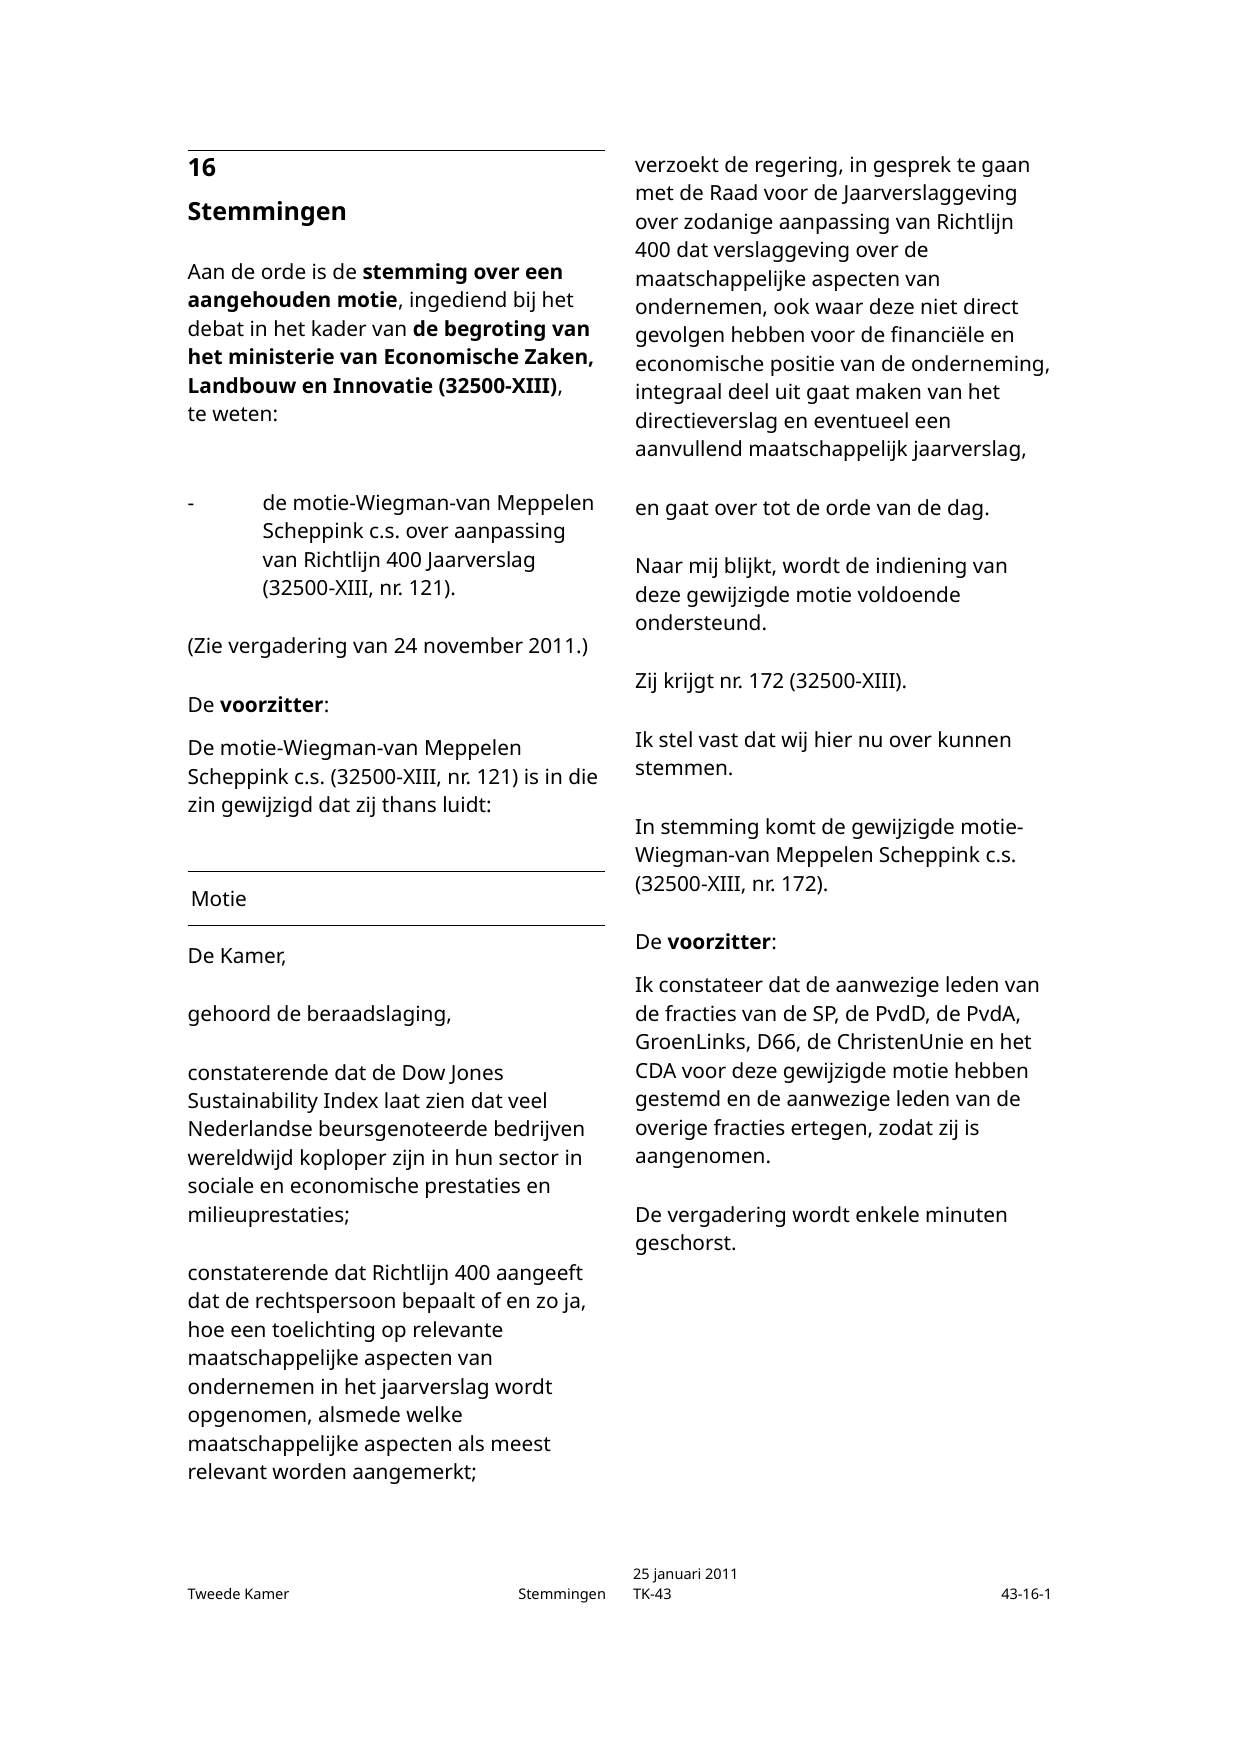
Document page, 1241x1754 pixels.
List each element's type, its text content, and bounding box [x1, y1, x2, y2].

text Ik constateer dat de aanwezige leden van de fracties van de SP, de PvdD, de PvdA, GroenLinks, D66, de ChristenUnie en het CDA voor deze gewijzigde motie hebben gestemd en de aanwezige leden van de overige fracties ertegen, zodat zij is aangenomen. [635, 971, 1053, 1170]
list de motie-Wiegman-van Meppelen Scheppink c.s. over aanpassing van Richtlijn 400 Jaarverslag (32500-XIII, nr. 121). [187, 488, 605, 602]
text In stemming komt de gewijzigde motie-Wiegman-van Meppelen Scheppink c.s. (32500-XIII, nr. 172). [635, 812, 1053, 897]
text De vergadering wordt enkele minuten geschorst. [635, 1200, 1053, 1257]
text Ik stel vast dat wij hier nu over kunnen stemmen. [635, 725, 1053, 782]
text en gaat over tot de orde van de dag. [635, 493, 1053, 521]
text Naar mij blijkt, wordt de indiening van deze gewijzigde motie voldoende ondersteund. [635, 551, 1053, 637]
text verzoekt de regering, in gesprek te gaan met de Raad voor de Jaarverslaggeving over zodanige aanpassing van Richtlijn 400 dat verslaggeving over de maatschappelijke aspecten van ondernemen, ook waar deze niet direct gevolgen hebben voor de financiële en economische positie van de onderneming, integraal deel uit gaat maken van het directieverslag en eventueel een aanvullend maatschappelijk jaarverslag, [635, 150, 1053, 463]
text constaterende dat Richtlijn 400 aangeeft dat de rechtspersoon bepaalt of en zo ja, hoe een toelichting op relevante maatschappelijke aspecten van ondernemen in het jaarverslag wordt opgenomen, alsmede welke maatschappelijke aspecten als meest relevant worden aangemerkt; [187, 1258, 605, 1486]
text De motie-Wiegman-van Meppelen Scheppink c.s. (32500-XIII, nr. 121) is in die zin gewijzigd dat zij thans luidt: [187, 733, 605, 819]
text De voorzitter: [635, 927, 1053, 956]
text constaterende dat de Dow Jones Sustainability Index laat zien dat veel Nederlandse beursgenoteerde bedrijven wereldwijd koploper zijn in hun sector in sociale en economische prestaties en milieuprestaties; [187, 1058, 605, 1228]
text gehoord de beraadslaging, [187, 999, 605, 1028]
subtitle Motie [187, 872, 605, 926]
text Aan de orde is de stemming over een aangehouden motie, ingediend bij het debat in het kader van de begroting van het ministerie van Economische Zaken, Landbouw en Innovatie (32500-XIII), [187, 257, 605, 399]
text De voorzitter: [187, 690, 605, 718]
text 16 [187, 151, 605, 184]
text Stemmingen [187, 193, 605, 227]
text De Kamer, [187, 941, 605, 969]
text te weten: [187, 399, 605, 428]
text (Zie vergadering van 24 november 2011.) [187, 632, 605, 660]
text Zij krijgt nr. 172 (32500-XIII). [635, 667, 1053, 695]
